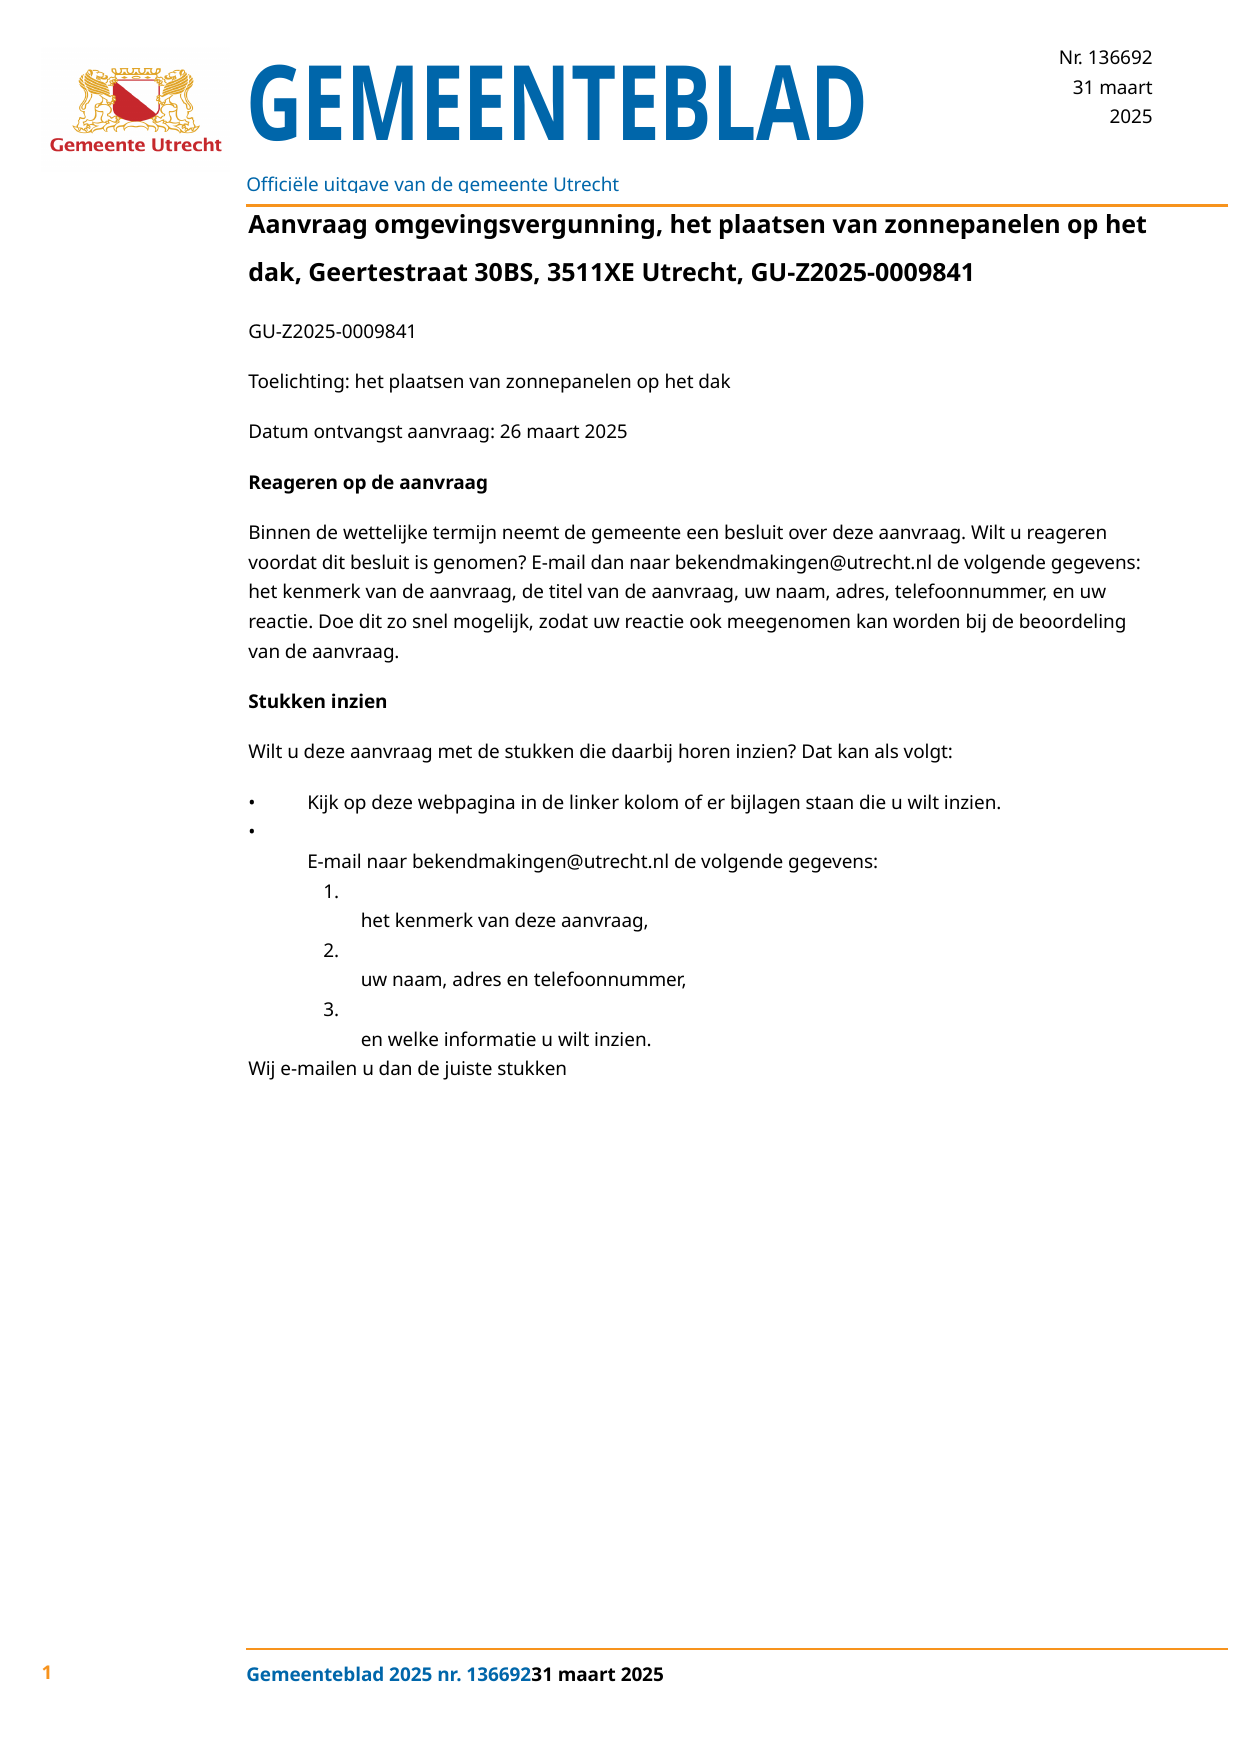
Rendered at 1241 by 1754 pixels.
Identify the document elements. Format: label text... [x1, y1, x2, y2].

text Binnen de wettelijke termijn neemt de gemeente een besluit over deze aanvraag. Wilt u reageren voordat dit besluit is genomen? E-mail dan naar bekendmakingen@utrecht.nl de volgende gegevens: het kenmerk van de aanvraag, de titel van de aanvraag, uw naam, adres, telefoonnummer, en uw reactie. Doe dit zo snel mogelijk, zodat uw reactie ook meegenomen kan worden bij de beoordeling van de aanvraag. [248, 519, 1152, 664]
text Stukken inzien [248, 688, 1152, 714]
text Toelichting: het plaatsen van zonnepanelen op het dak [248, 368, 1152, 394]
list E-mail naar bekendmakingen@utrecht.nl de volgende gegevens: [248, 848, 1152, 874]
text Wij e-mailen u dan de juiste stukken [248, 1055, 1152, 1081]
text Datum ontvangst aanvraag: 26 maart 2025 [248, 419, 1152, 444]
list Kijk op deze webpagina in de linker kolom of er bijlagen staan die u wilt inzien. [248, 789, 1152, 815]
list uw naam, adres en telefoonnummer, [323, 967, 1152, 992]
text Reageren op de aanvraag [248, 469, 1152, 495]
text Aanvraag omgevingsvergunning, het plaatsen van zonnepanelen op het dak, Geertestraat 30BS, 3511XE Utrecht, GU-Z2025-0009841 [248, 207, 1152, 288]
list het kenmerk van deze aanvraag, [323, 907, 1152, 933]
list en welke informatie u wilt inzien. [323, 1026, 1152, 1052]
text GU-Z2025-0009841 [248, 318, 1152, 344]
picture [41, 47, 231, 172]
text Wilt u deze aanvraag met de stukken die daarbij horen inzien? Dat kan als volgt: [248, 739, 1152, 764]
